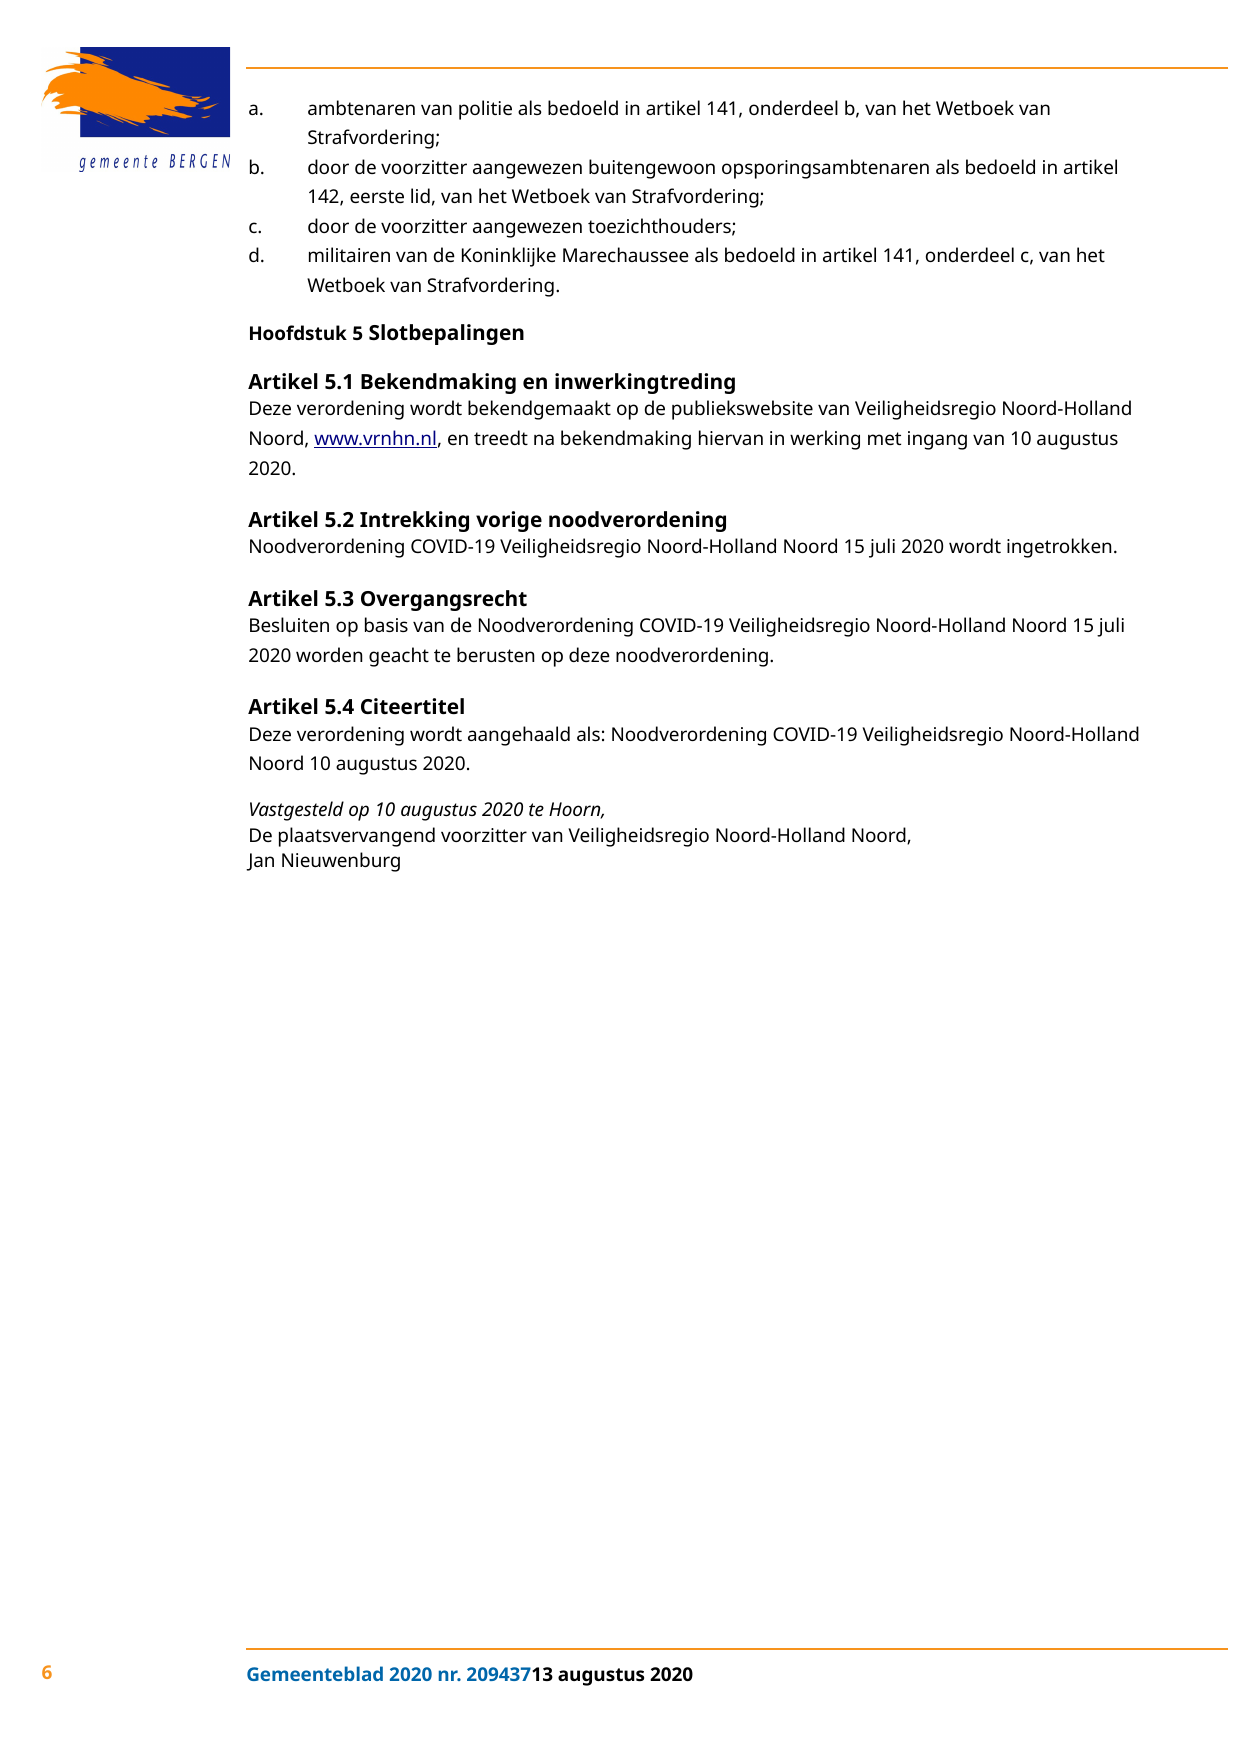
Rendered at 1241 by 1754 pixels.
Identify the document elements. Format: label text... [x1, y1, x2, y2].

list door de voorzitter aangewezen toezichthouders; [248, 213, 1152, 239]
list door de voorzitter aangewezen buitengewoon opsporingsambtenaren als bedoeld in artikel 142, eerste lid, van het Wetboek van Strafvordering; [248, 154, 1152, 209]
text Artikel 5.3 Overgangsrecht [248, 584, 1152, 612]
list ambtenaren van politie als bedoeld in artikel 141, onderdeel b, van het Wetboek van Strafvordering; [248, 95, 1152, 150]
text Noodverordening COVID-19 Veiligheidsregio Noord-Holland Noord 15 juli 2020 wordt ingetrokken. [248, 534, 1152, 559]
text Artikel 5.1 Bekendmaking en inwerkingtreding [248, 367, 1152, 396]
picture [41, 47, 231, 172]
list militairen van de Koninklijke Marechaussee als bedoeld in artikel 141, onderdeel c, van het Wetboek van Strafvordering. [248, 243, 1152, 298]
text Jan Nieuwenburg [248, 848, 1152, 873]
text Deze verordening wordt aangehaald als: Noodverordening COVID-19 Veiligheidsregio Noord-Holland Noord 10 augustus 2020. [248, 721, 1152, 776]
text Hoofdstuk 5 Slotbepalingen [248, 318, 1152, 346]
text Artikel 5.2 Intrekking vorige noodverordening [248, 505, 1152, 534]
text Vastgesteld op 10 augustus 2020 te Hoorn, [248, 796, 1152, 822]
text De plaatsvervangend voorzitter van Veiligheidsregio Noord-Holland Noord, [248, 822, 1152, 848]
text Artikel 5.4 Citeertitel [248, 692, 1152, 721]
text Deze verordening wordt bekendgemaakt op de publiekswebsite van Veiligheidsregio Noord-Holland Noord, www.vrnhn.nl, en treedt na bekendmaking hiervan in werking met ingang van 10 augustus 2020. [248, 396, 1152, 481]
text Besluiten op basis van de Noodverordening COVID-19 Veiligheidsregio Noord-Holland Noord 15 juli 2020 worden geacht te berusten op deze noodverordening. [248, 612, 1152, 668]
